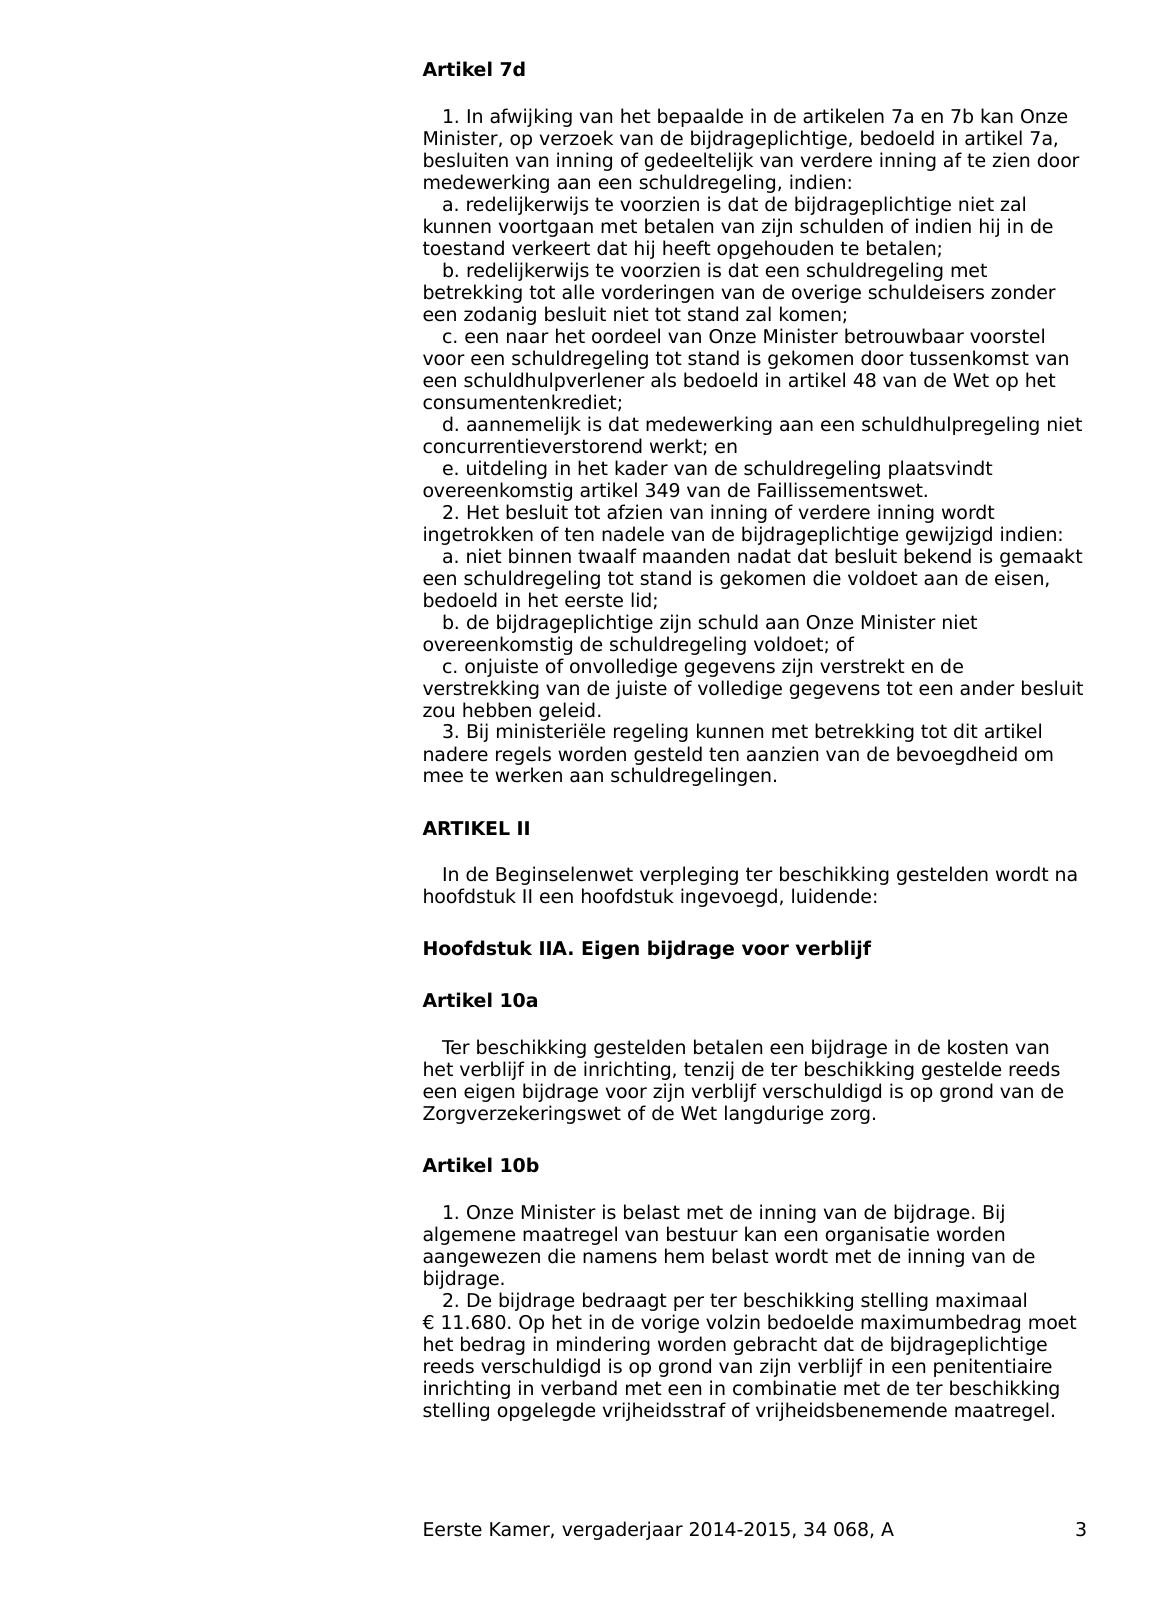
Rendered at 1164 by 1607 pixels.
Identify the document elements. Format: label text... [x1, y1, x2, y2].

text 1. Onze Minister is belast met de inning van de bijdrage. Bij algemene maatregel van bestuur kan een organisatie worden aangewezen die namens hem belast wordt met de inning van de bijdrage. [422, 1202, 1087, 1290]
subtitle Hoofdstuk IIA. Eigen bijdrage voor verblijf [422, 938, 1087, 960]
text Ter beschikking gestelden betalen een bijdrage in de kosten van het verblijf in de inrichting, tenzij de ter beschikking gestelde reeds een eigen bijdrage voor zijn verblijf verschuldigd is op grond van de Zorgverzekeringswet of de Wet langdurige zorg. [422, 1037, 1087, 1125]
subtitle Artikel 7d [422, 59, 1087, 81]
text b. de bijdrageplichtige zijn schuld aan Onze Minister niet overeenkomstig de schuldregeling voldoet; of [422, 612, 1087, 656]
text In de Beginselenwet verpleging ter beschikking gestelden wordt na hoofdstuk II een hoofdstuk ingevoegd, luidende: [422, 864, 1087, 908]
text e. uitdeling in het kader van de schuldregeling plaatsvindt overeenkomstig artikel 349 van de Faillissementswet. [422, 458, 1087, 502]
subtitle Artikel 10a [422, 990, 1087, 1012]
text c. een naar het oordeel van Onze Minister betrouwbaar voorstel voor een schuldregeling tot stand is gekomen door tussenkomst van een schuldhulpverlener als bedoeld in artikel 48 van de Wet op het consumentenkrediet; [422, 326, 1087, 414]
text b. redelijkerwijs te voorzien is dat een schuldregeling met betrekking tot alle vorderingen van de overige schuldeisers zonder een zodanig besluit niet tot stand zal komen; [422, 260, 1087, 326]
subtitle Artikel 10b [422, 1155, 1087, 1177]
text 3. Bij ministeriële regeling kunnen met betrekking tot dit artikel nadere regels worden gesteld ten aanzien van de bevoegdheid om mee te werken aan schuldregelingen. [422, 721, 1087, 787]
text 2. Het besluit tot afzien van inning of verdere inning wordt ingetrokken of ten nadele van de bijdrageplichtige gewijzigd indien: [422, 502, 1087, 546]
subtitle ARTIKEL II [422, 817, 1087, 839]
text a. niet binnen twaalf maanden nadat dat besluit bekend is gemaakt een schuldregeling tot stand is gekomen die voldoet aan de eisen, bedoeld in het eerste lid; [422, 546, 1087, 612]
text a. redelijkerwijs te voorzien is dat de bijdrageplichtige niet zal kunnen voortgaan met betalen van zijn schulden of indien hij in de toestand verkeert dat hij heeft opgehouden te betalen; [422, 194, 1087, 260]
text 1. In afwijking van het bepaalde in de artikelen 7a en 7b kan Onze Minister, op verzoek van de bijdrageplichtige, bedoeld in artikel 7a, besluiten van inning of gedeeltelijk van verdere inning af te zien door medewerking aan een schuldregeling, indien: [422, 106, 1087, 194]
text d. aannemelijk is dat medewerking aan een schuldhulpregeling niet concurrentieverstorend werkt; en [422, 414, 1087, 458]
text c. onjuiste of onvolledige gegevens zijn verstrekt en de verstrekking van de juiste of volledige gegevens tot een ander besluit zou hebben geleid. [422, 656, 1087, 721]
text 2. De bijdrage bedraagt per ter beschikking stelling maximaal € 11.680. Op het in de vorige volzin bedoelde maximumbedrag moet het bedrag in mindering worden gebracht dat de bijdrageplichtige reeds verschuldigd is op grond van zijn verblijf in een penitentiaire inrichting in verband met een in combinatie met de ter beschikking stelling opgelegde vrijheidsstraf of vrijheidsbenemende maatregel. [422, 1290, 1087, 1422]
